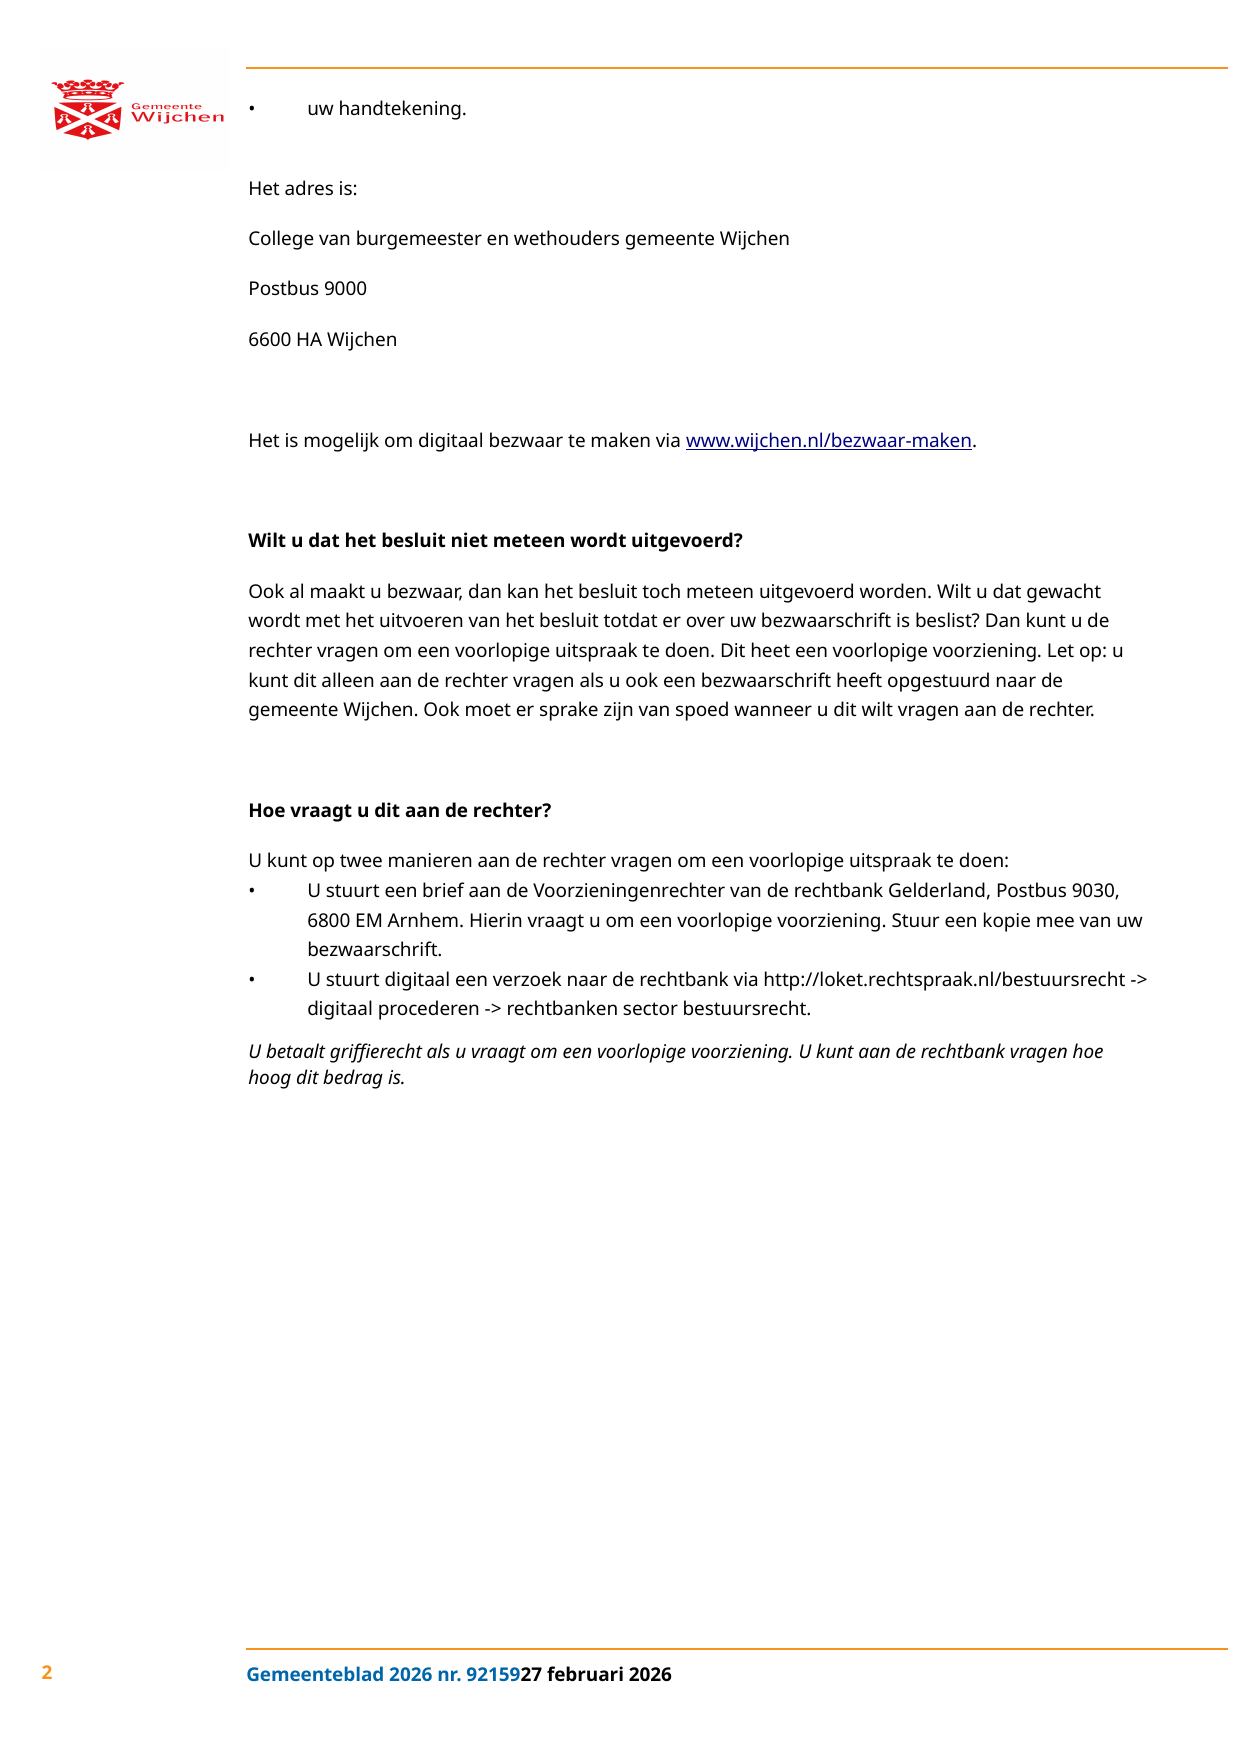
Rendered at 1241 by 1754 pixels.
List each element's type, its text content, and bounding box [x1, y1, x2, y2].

text U betaalt griffierecht als u vraagt om een voorlopige voorziening. U kunt aan de rechtbank vragen hoe hoog dit bedrag is. [248, 1039, 1152, 1090]
text U kunt op twee manieren aan de rechter vragen om een voorlopige uitspraak te doen: [248, 848, 1152, 873]
list U stuurt een brief aan de Voorzieningenrechter van de rechtbank Gelderland, Postbus 9030, 6800 EM Arnhem. Hierin vraagt u om een voorlopige voorziening. Stuur een kopie mee van uw bezwaarschrift. [248, 877, 1152, 962]
text Wilt u dat het besluit niet meteen wordt uitgevoerd? [248, 528, 1152, 553]
text 6600 HA Wijchen [248, 326, 1152, 352]
text Het adres is: [248, 175, 1152, 201]
text Het is mogelijk om digitaal bezwaar te maken via www.wijchen.nl/bezwaar-maken. [248, 427, 1152, 453]
text Hoe vraagt u dit aan de rechter? [248, 797, 1152, 823]
picture [41, 47, 231, 172]
list U stuurt digitaal een verzoek naar de rechtbank via http://loket.rechtspraak.nl/bestuursrecht -> digitaal procederen -> rechtbanken sector bestuursrecht. [248, 966, 1152, 1021]
text Ook al maakt u bezwaar, dan kan het besluit toch meteen uitgevoerd worden. Wilt u dat gewacht wordt met het uitvoeren van het besluit totdat er over uw bezwaarschrift is beslist? Dan kunt u de rechter vragen om een voorlopige uitspraak te doen. Dit heet een voorlopige voorziening. Let op: u kunt dit alleen aan de rechter vragen als u ook een bezwaarschrift heeft opgestuurd naar de gemeente Wijchen. Ook moet er sprake zijn van spoed wanneer u dit wilt vragen aan de rechter. [248, 578, 1152, 722]
list uw handtekening. [248, 95, 1152, 121]
text College van burgemeester en wethouders gemeente Wijchen [248, 225, 1152, 251]
text Postbus 9000 [248, 276, 1152, 301]
